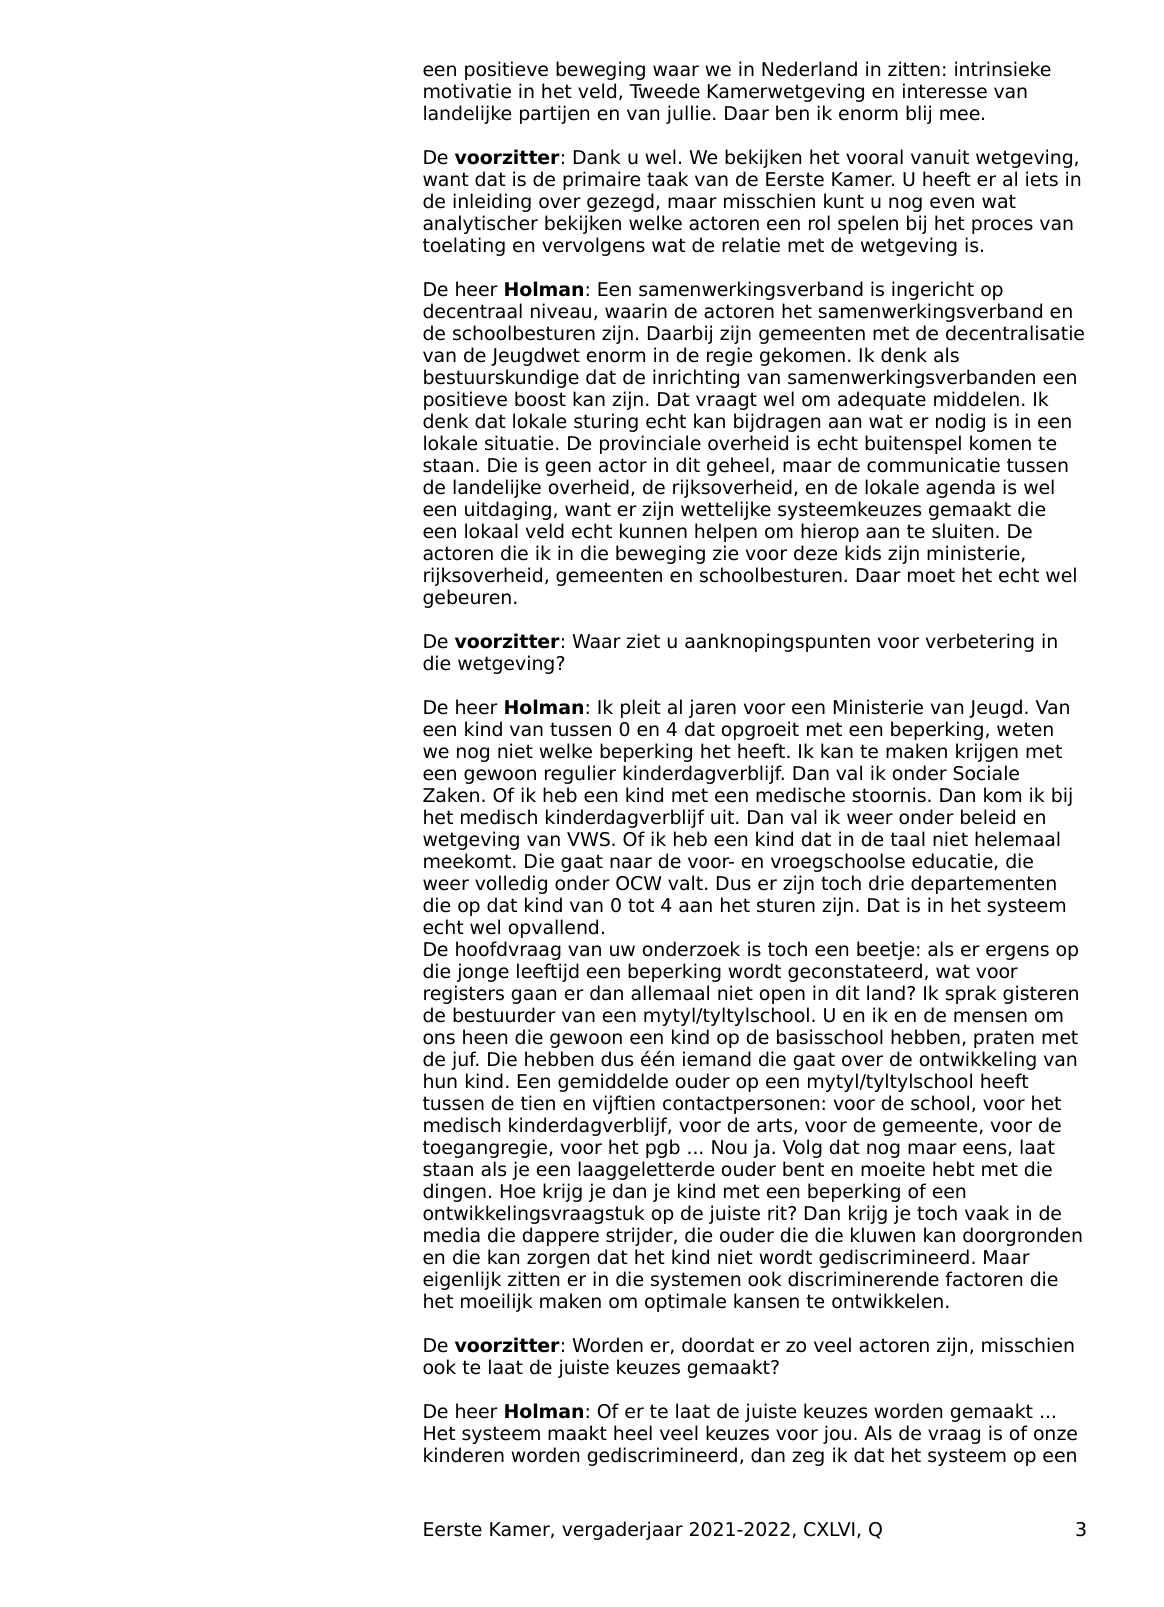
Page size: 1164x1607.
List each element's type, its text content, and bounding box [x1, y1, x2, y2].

text De voorzitter: Worden er, doordat er zo veel actoren zijn, misschien ook te laat de juiste keuzes gemaakt? [422, 1335, 1087, 1379]
text De heer Holman: Of er te laat de juiste keuzes worden gemaakt ... Het systeem maakt heel veel keuzes voor jou. Als de vraag is of onze kinderen worden gediscrimineerd, dan zeg ik dat het systeem op een [422, 1401, 1087, 1467]
text De heer Holman: Ik pleit al jaren voor een Ministerie van Jeugd. Van een kind van tussen 0 en 4 dat opgroeit met een beperking, weten we nog niet welke beperking het heeft. Ik kan te maken krijgen met een gewoon regulier kinderdagverblijf. Dan val ik onder Sociale Zaken. Of ik heb een kind met een medische stoornis. Dan kom ik bij het medisch kinderdagverblijf uit. Dan val ik weer onder beleid en wetgeving van VWS. Of ik heb een kind dat in de taal niet helemaal meekomt. Die gaat naar de voor- en vroegschoolse educatie, die weer volledig onder OCW valt. Dus er zijn toch drie departementen die op dat kind van 0 tot 4 aan het sturen zijn. Dat is in het systeem echt wel opvallend. [422, 697, 1087, 939]
text De voorzitter: Waar ziet u aanknopingspunten voor verbetering in die wetgeving? [422, 631, 1087, 675]
text De heer Holman: Een samenwerkingsverband is ingericht op decentraal niveau, waarin de actoren het samenwerkingsverband en de schoolbesturen zijn. Daarbij zijn gemeenten met de decentralisatie van de Jeugdwet enorm in de regie gekomen. Ik denk als bestuurskundige dat de inrichting van samenwerkingsverbanden een positieve boost kan zijn. Dat vraagt wel om adequate middelen. Ik denk dat lokale sturing echt kan bijdragen aan wat er nodig is in een lokale situatie. De provinciale overheid is echt buitenspel komen te staan. Die is geen actor in dit geheel, maar de communicatie tussen de landelijke overheid, de rijksoverheid, en de lokale agenda is wel een uitdaging, want er zijn wettelijke systeemkeuzes gemaakt die een lokaal veld echt kunnen helpen om hierop aan te sluiten. De actoren die ik in die beweging zie voor deze kids zijn ministerie, rijksoverheid, gemeenten en schoolbesturen. Daar moet het echt wel gebeuren. [422, 279, 1087, 609]
text een positieve beweging waar we in Nederland in zitten: intrinsieke motivatie in het veld, Tweede Kamerwetgeving en interesse van landelijke partijen en van jullie. Daar ben ik enorm blij mee. [422, 59, 1087, 125]
text De hoofdvraag van uw onderzoek is toch een beetje: als er ergens op die jonge leeftijd een beperking wordt geconstateerd, wat voor registers gaan er dan allemaal niet open in dit land? Ik sprak gisteren de bestuurder van een mytyl/tyltylschool. U en ik en de mensen om ons heen die gewoon een kind op de basisschool hebben, praten met de juf. Die hebben dus één iemand die gaat over de ontwikkeling van hun kind. Een gemiddelde ouder op een mytyl/tyltylschool heeft tussen de tien en vijftien contactpersonen: voor de school, voor het medisch kinderdagverblijf, voor de arts, voor de gemeente, voor de toegangregie, voor het pgb ... Nou ja. Volg dat nog maar eens, laat staan als je een laaggeletterde ouder bent en moeite hebt met die dingen. Hoe krijg je dan je kind met een beperking of een ontwikkelingsvraagstuk op de juiste rit? Dan krijg je toch vaak in de media die dappere strijder, die ouder die die kluwen kan doorgronden en die kan zorgen dat het kind niet wordt gediscrimineerd. Maar eigenlijk zitten er in die systemen ook discriminerende factoren die het moeilijk maken om optimale kansen te ontwikkelen. [422, 939, 1087, 1313]
text De voorzitter: Dank u wel. We bekijken het vooral vanuit wetgeving, want dat is de primaire taak van de Eerste Kamer. U heeft er al iets in de inleiding over gezegd, maar misschien kunt u nog even wat analytischer bekijken welke actoren een rol spelen bij het proces van toelating en vervolgens wat de relatie met de wetgeving is. [422, 147, 1087, 257]
